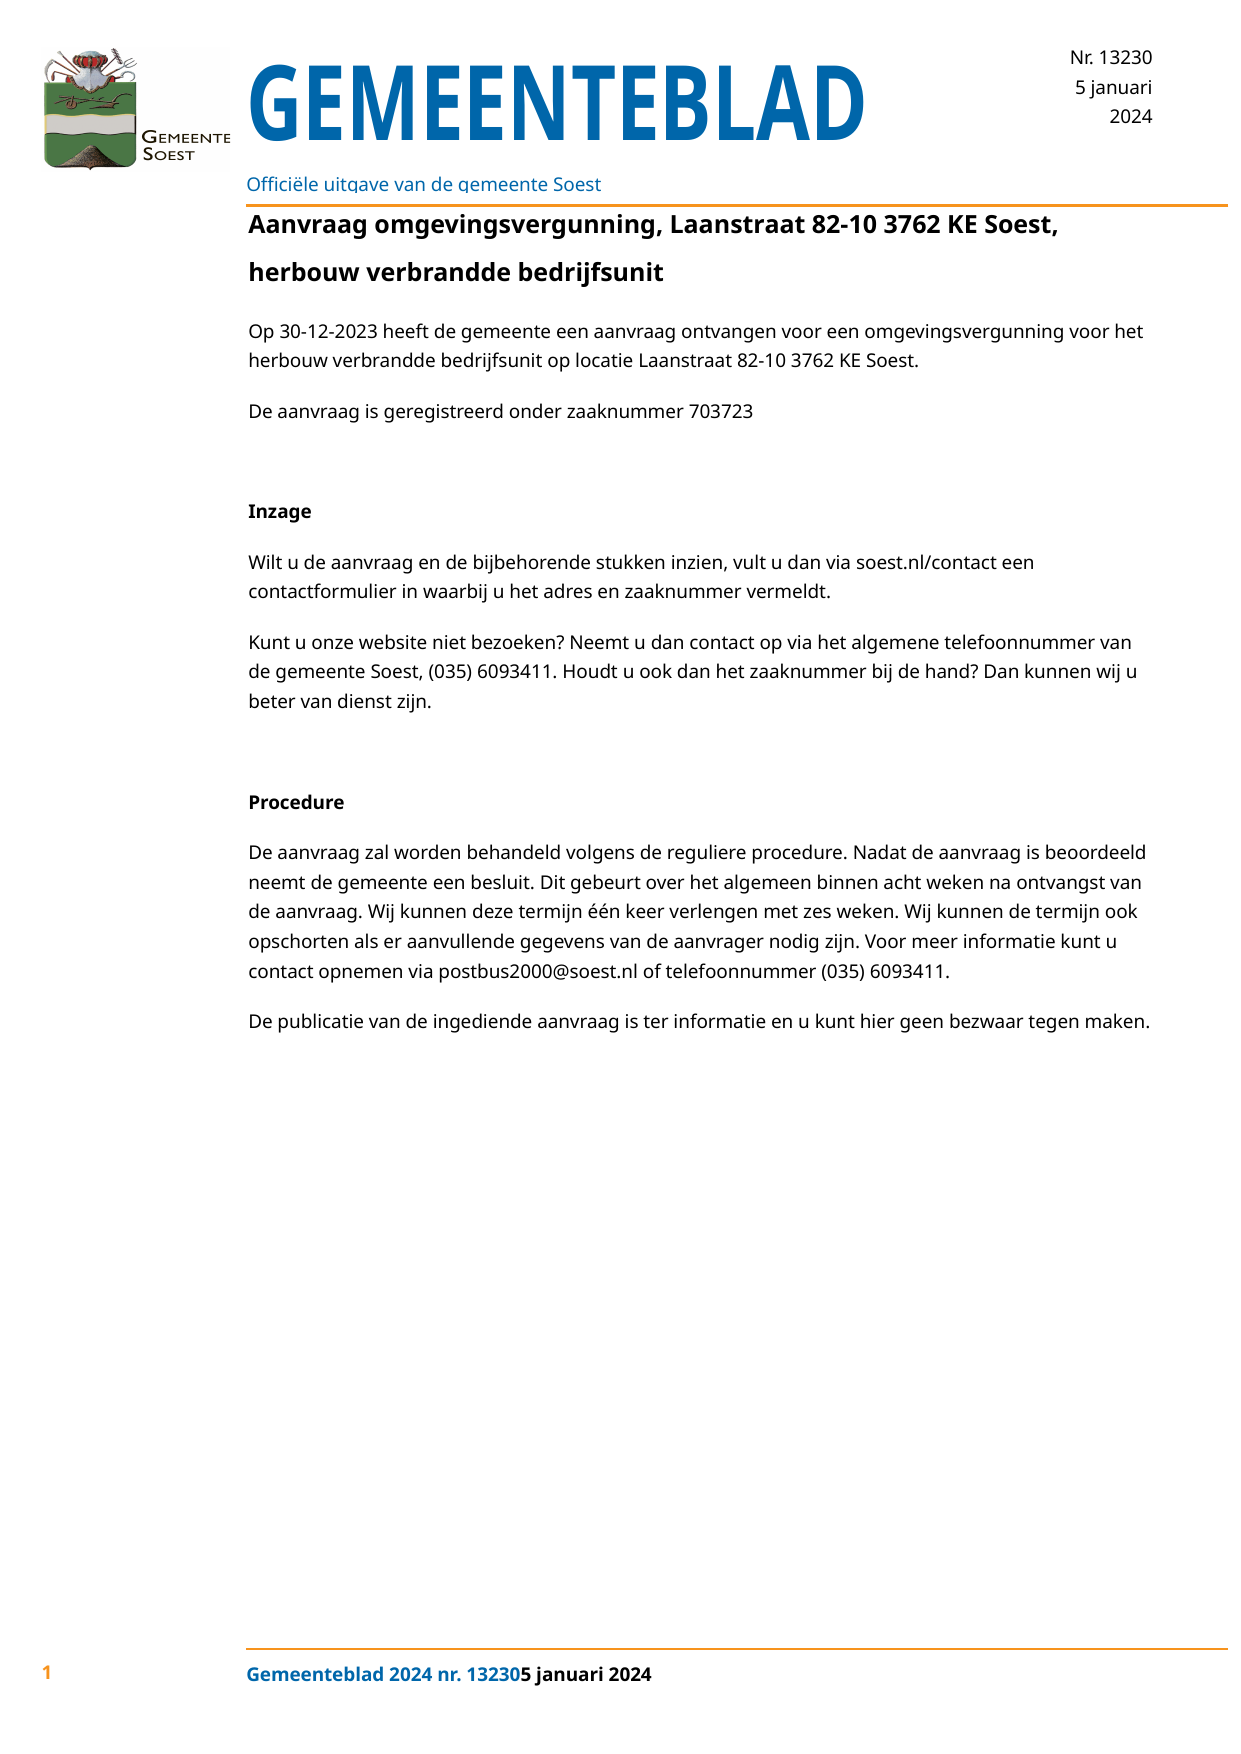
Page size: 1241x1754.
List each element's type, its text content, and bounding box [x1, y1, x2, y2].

text Inzage [248, 499, 1152, 524]
text Op 30-12-2023 heeft de gemeente een aanvraag ontvangen voor een omgevingsvergunning voor het herbouw verbrandde bedrijfsunit op locatie Laanstraat 82-10 3762 KE Soest. [248, 318, 1152, 373]
text De aanvraag is geregistreerd onder zaaknummer 703723 [248, 398, 1152, 424]
text De publicatie van de ingediende aanvraag is ter informatie en u kunt hier geen bezwaar tegen maken. [248, 1008, 1152, 1034]
text Aanvraag omgevingsvergunning, Laanstraat 82-10 3762 KE Soest, herbouw verbrandde bedrijfsunit [248, 207, 1152, 288]
text De aanvraag zal worden behandeld volgens de reguliere procedure. Nadat de aanvraag is beoordeeld neemt de gemeente een besluit. Dit gebeurt over het algemeen binnen acht weken na ontvangst van de aanvraag. Wij kunnen deze termijn één keer verlengen met zes weken. Wij kunnen de termijn ook opschorten als er aanvullende gegevens van de aanvrager nodig zijn. Voor meer informatie kunt u contact opnemen via postbus2000@soest.nl of telefoonnummer (035) 6093411. [248, 839, 1152, 984]
text Procedure [248, 789, 1152, 815]
text Wilt u de aanvraag en de bijbehorende stukken inzien, vult u dan via soest.nl/contact een contactformulier in waarbij u het adres en zaaknummer vermeldt. [248, 549, 1152, 604]
text Kunt u onze website niet bezoeken? Neemt u dan contact op via het algemene telefoonnummer van de gemeente Soest, (035) 6093411. Houdt u ook dan het zaaknummer bij de hand? Dan kunnen wij u beter van dienst zijn. [248, 629, 1152, 714]
picture [41, 47, 231, 172]
